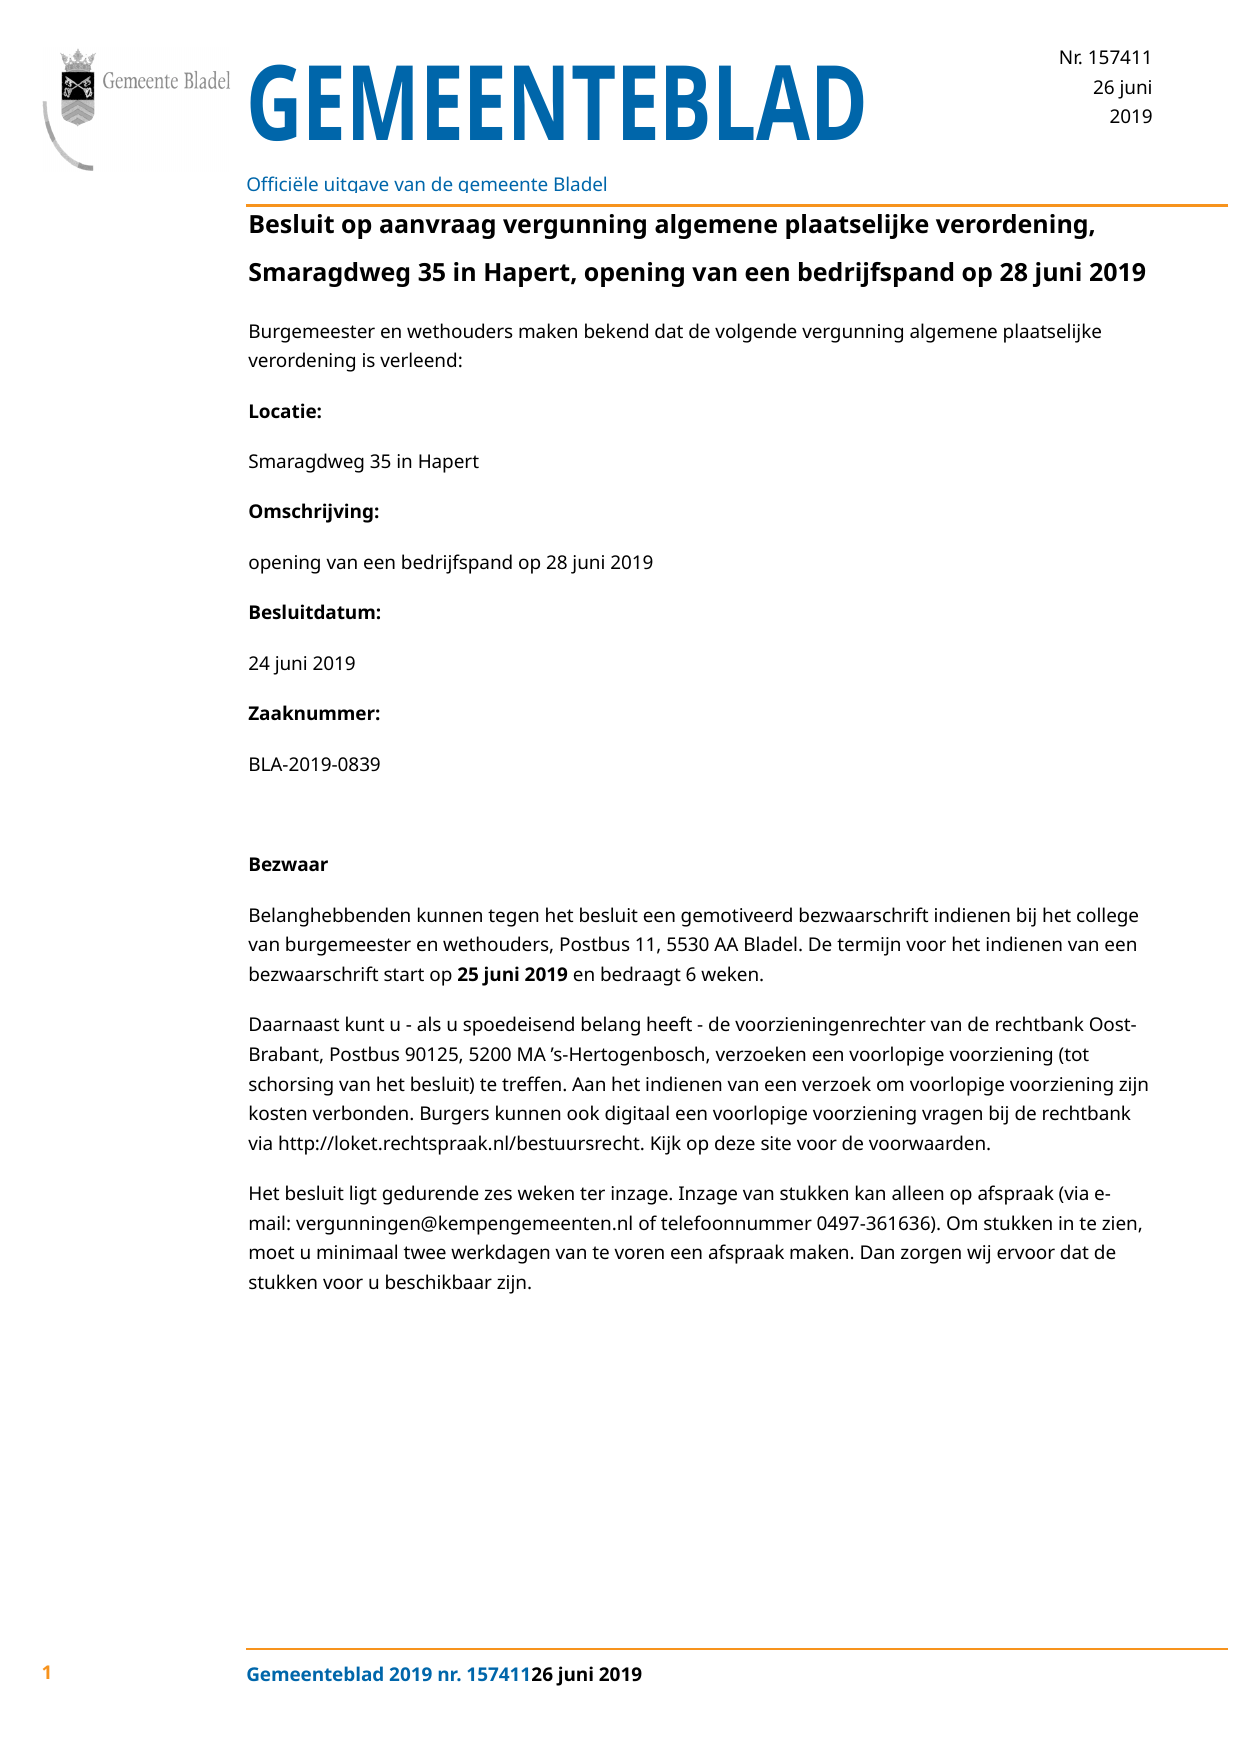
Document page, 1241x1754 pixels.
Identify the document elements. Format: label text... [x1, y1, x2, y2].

text opening van een bedrijfspand op 28 juni 2019 [248, 549, 1152, 575]
text 24 juni 2019 [248, 650, 1152, 676]
text Belanghebbenden kunnen tegen het besluit een gemotiveerd bezwaarschrift indienen bij het college van burgemeester en wethouders, Postbus 11, 5530 AA Bladel. De termijn voor het indienen van een bezwaarschrift start op 25 juni 2019 en bedraagt 6 weken. [248, 902, 1152, 987]
text Omschrijving: [248, 499, 1152, 524]
text Locatie: [248, 398, 1152, 424]
picture [41, 47, 231, 172]
text Smaragdweg 35 in Hapert [248, 448, 1152, 474]
text Daarnaast kunt u - als u spoedeisend belang heeft - de voorzieningenrechter van de rechtbank Oost-Brabant, Postbus 90125, 5200 MA ’s-Hertogenbosch, verzoeken een voorlopige voorziening (tot schorsing van het besluit) te treffen. Aan het indienen van een verzoek om voorlopige voorziening zijn kosten verbonden. Burgers kunnen ook digitaal een voorlopige voorziening vragen bij de rechtbank via http://loket.rechtspraak.nl/bestuursrecht. Kijk op deze site voor de voorwaarden. [248, 1012, 1152, 1156]
text Bezwaar [248, 852, 1152, 877]
text Burgemeester en wethouders maken bekend dat de volgende vergunning algemene plaatselijke verordening is verleend: [248, 318, 1152, 373]
text BLA-2019-0839 [248, 751, 1152, 777]
text Het besluit ligt gedurende zes weken ter inzage. Inzage van stukken kan alleen op afspraak (via e-mail: vergunningen@kempengemeenten.nl of telefoonnummer 0497-361636). Om stukken in te zien, moet u minimaal twee werkdagen van te voren een afspraak maken. Dan zorgen wij ervoor dat de stukken voor u beschikbaar zijn. [248, 1180, 1152, 1295]
text Zaaknummer: [248, 700, 1152, 726]
text Besluit op aanvraag vergunning algemene plaatselijke verordening, Smaragdweg 35 in Hapert, opening van een bedrijfspand op 28 juni 2019 [248, 207, 1152, 288]
text Besluitdatum: [248, 599, 1152, 625]
